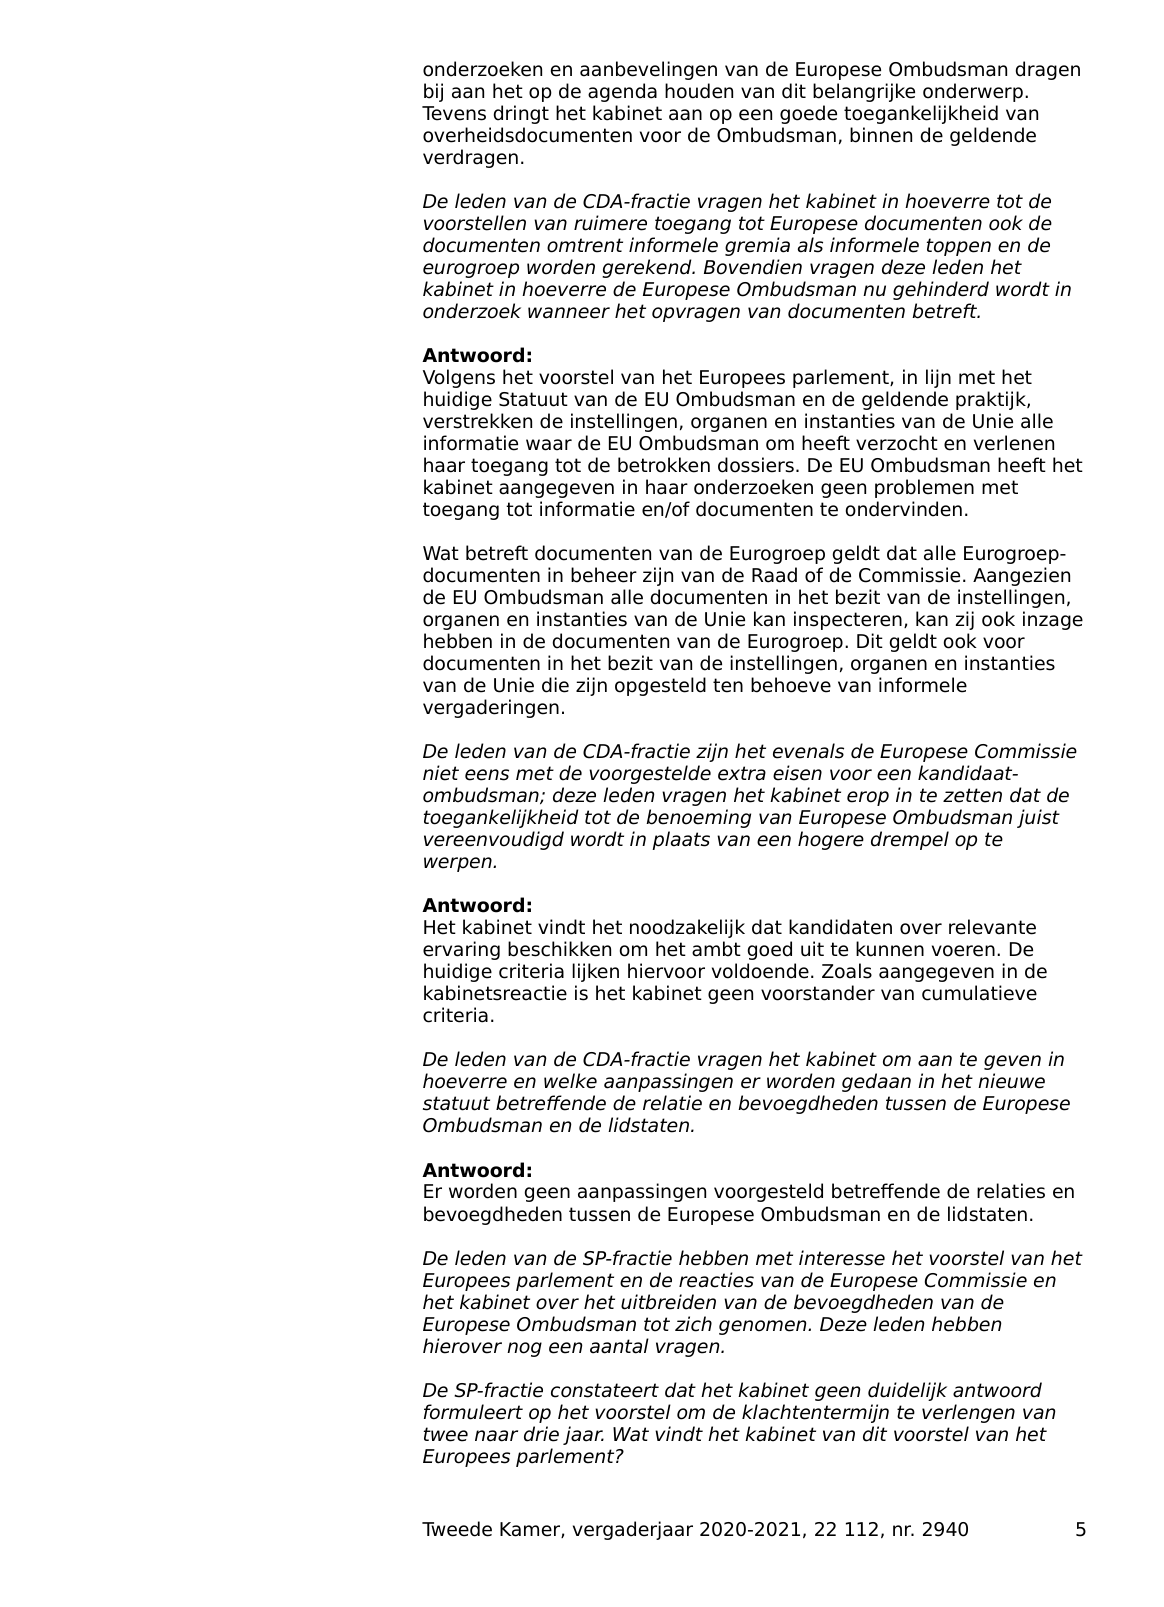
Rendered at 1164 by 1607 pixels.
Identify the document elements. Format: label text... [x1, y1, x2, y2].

text Antwoord: [422, 1159, 1087, 1181]
text De leden van de CDA-fractie zijn het evenals de Europese Commissie niet eens met de voorgestelde extra eisen voor een kandidaat-ombudsman; deze leden vragen het kabinet erop in te zetten dat de toegankelijkheid tot de benoeming van Europese Ombudsman juist vereenvoudigd wordt in plaats van een hogere drempel op te werpen. [422, 741, 1087, 873]
text onderzoeken en aanbevelingen van de Europese Ombudsman dragen bij aan het op de agenda houden van dit belangrijke onderwerp. Tevens dringt het kabinet aan op een goede toegankelijkheid van overheidsdocumenten voor de Ombudsman, binnen de geldende verdragen. [422, 59, 1087, 169]
text Volgens het voorstel van het Europees parlement, in lijn met het huidige Statuut van de EU Ombudsman en de geldende praktijk, verstrekken de instellingen, organen en instanties van de Unie alle informatie waar de EU Ombudsman om heeft verzocht en verlenen haar toegang tot de betrokken dossiers. De EU Ombudsman heeft het kabinet aangegeven in haar onderzoeken geen problemen met toegang tot informatie en/of documenten te ondervinden. [422, 367, 1087, 521]
text De leden van de CDA-fractie vragen het kabinet in hoeverre tot de voorstellen van ruimere toegang tot Europese documenten ook de documenten omtrent informele gremia als informele toppen en de eurogroep worden gerekend. Bovendien vragen deze leden het kabinet in hoeverre de Europese Ombudsman nu gehinderd wordt in onderzoek wanneer het opvragen van documenten betreft. [422, 191, 1087, 323]
text Antwoord: [422, 895, 1087, 917]
text Antwoord: [422, 345, 1087, 367]
text De leden van de CDA-fractie vragen het kabinet om aan te geven in hoeverre en welke aanpassingen er worden gedaan in het nieuwe statuut betreffende de relatie en bevoegdheden tussen de Europese Ombudsman en de lidstaten. [422, 1049, 1087, 1137]
text Wat betreft documenten van de Eurogroep geldt dat alle Eurogroep-documenten in beheer zijn van de Raad of de Commissie. Aangezien de EU Ombudsman alle documenten in het bezit van de instellingen, organen en instanties van de Unie kan inspecteren, kan zij ook inzage hebben in de documenten van de Eurogroep. Dit geldt ook voor documenten in het bezit van de instellingen, organen en instanties van de Unie die zijn opgesteld ten behoeve van informele vergaderingen. [422, 543, 1087, 719]
text De SP-fractie constateert dat het kabinet geen duidelijk antwoord formuleert op het voorstel om de klachtentermijn te verlengen van twee naar drie jaar. Wat vindt het kabinet van dit voorstel van het Europees parlement? [422, 1380, 1087, 1468]
text Er worden geen aanpassingen voorgesteld betreffende de relaties en bevoegdheden tussen de Europese Ombudsman en de lidstaten. [422, 1181, 1087, 1225]
text Het kabinet vindt het noodzakelijk dat kandidaten over relevante ervaring beschikken om het ambt goed uit te kunnen voeren. De huidige criteria lijken hiervoor voldoende. Zoals aangegeven in de kabinetsreactie is het kabinet geen voorstander van cumulatieve criteria. [422, 917, 1087, 1027]
text De leden van de SP-fractie hebben met interesse het voorstel van het Europees parlement en de reacties van de Europese Commissie en het kabinet over het uitbreiden van de bevoegdheden van de Europese Ombudsman tot zich genomen. Deze leden hebben hierover nog een aantal vragen. [422, 1248, 1087, 1357]
